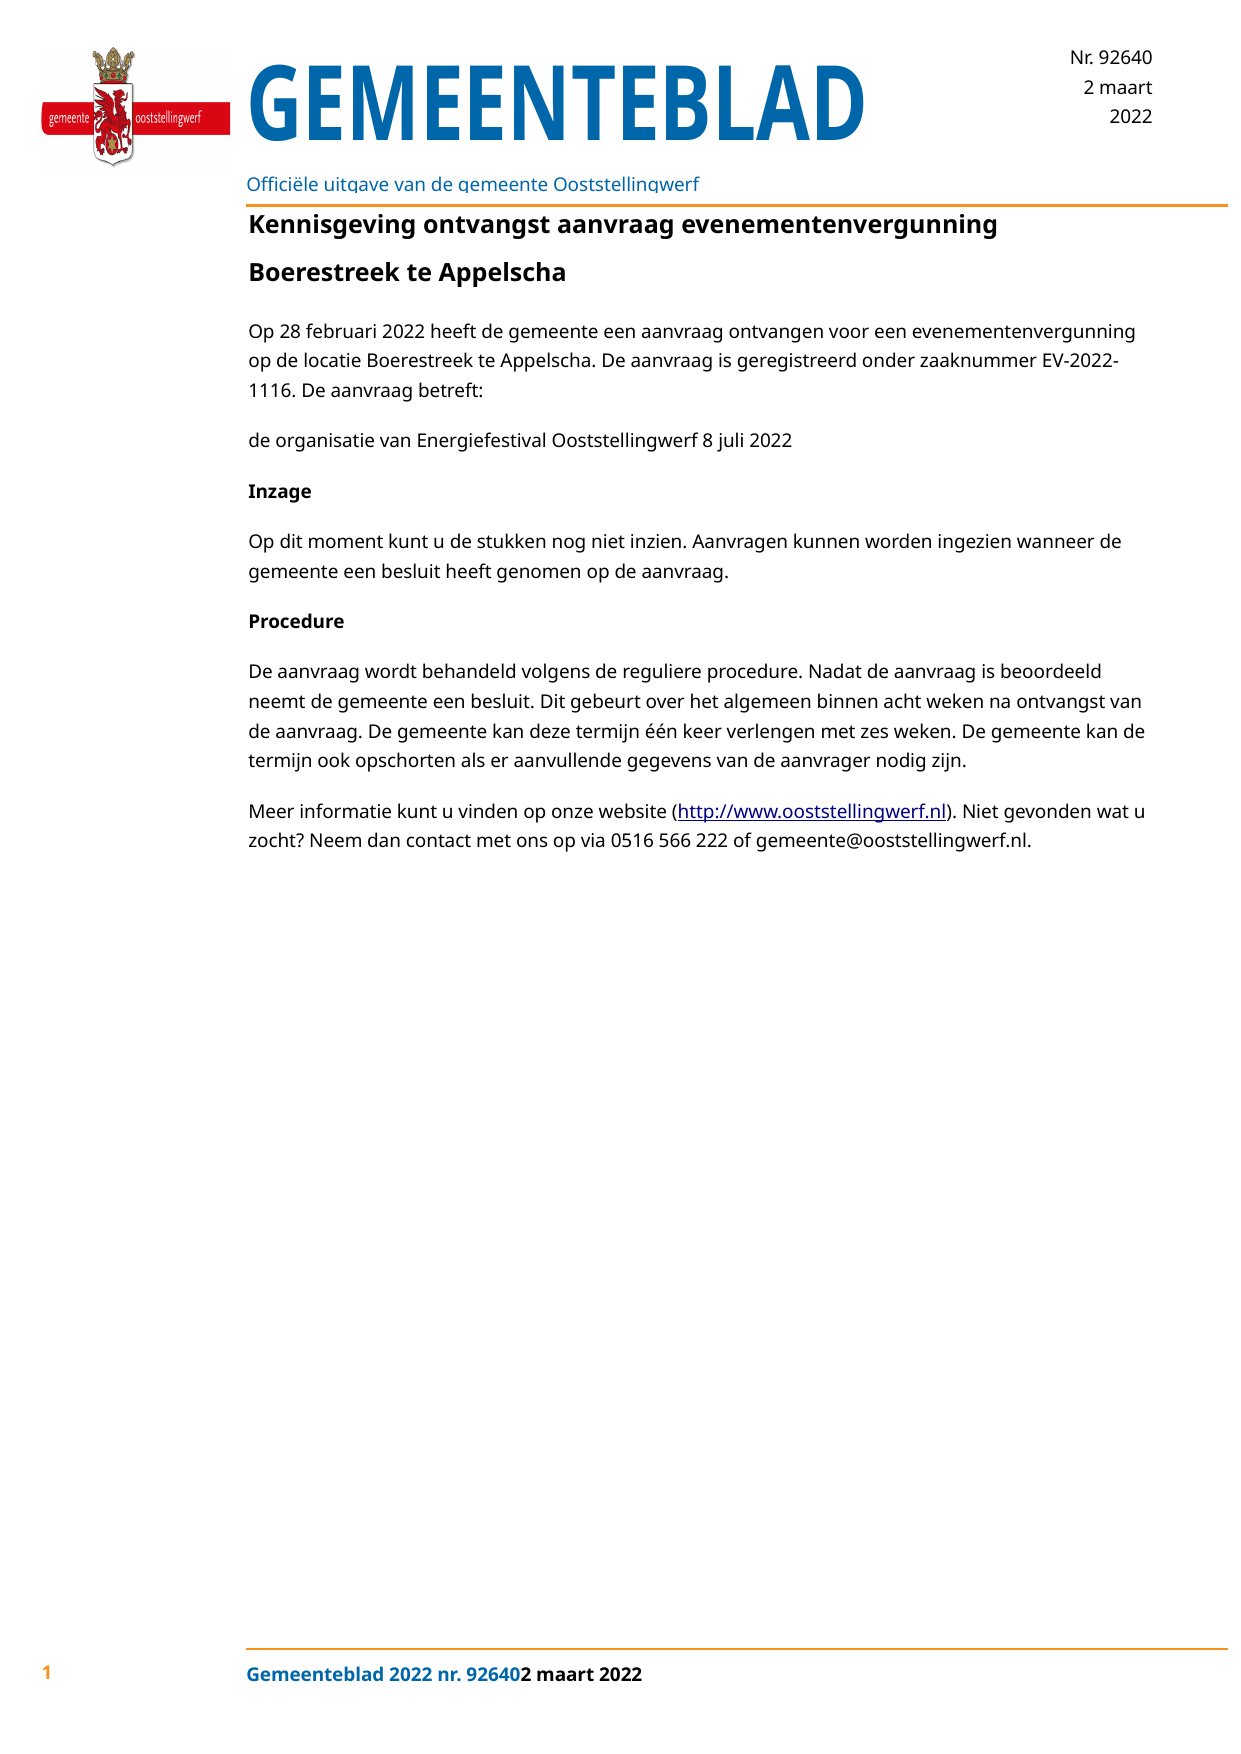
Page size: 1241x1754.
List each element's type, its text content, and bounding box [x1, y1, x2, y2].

picture [41, 47, 231, 172]
text Meer informatie kunt u vinden op onze website (http://www.ooststellingwerf.nl). Niet gevonden wat u zocht? Neem dan contact met ons op via 0516 566 222 of gemeente@ooststellingwerf.nl. [248, 798, 1152, 853]
text Op dit moment kunt u de stukken nog niet inzien. Aanvragen kunnen worden ingezien wanneer de gemeente een besluit heeft genomen op de aanvraag. [248, 528, 1152, 584]
text de organisatie van Energiefestival Ooststellingwerf 8 juli 2022 [248, 427, 1152, 453]
text Op 28 februari 2022 heeft de gemeente een aanvraag ontvangen voor een evenementenvergunning op de locatie Boerestreek te Appelscha. De aanvraag is geregistreerd onder zaaknummer EV-2022-1116. De aanvraag betreft: [248, 318, 1152, 403]
text Inzage [248, 478, 1152, 504]
text Procedure [248, 608, 1152, 634]
text De aanvraag wordt behandeld volgens de reguliere procedure. Nadat de aanvraag is beoordeeld neemt de gemeente een besluit. Dit gebeurt over het algemeen binnen acht weken na ontvangst van de aanvraag. De gemeente kan deze termijn één keer verlengen met zes weken. De gemeente kan de termijn ook opschorten als er aanvullende gegevens van de aanvrager nodig zijn. [248, 659, 1152, 773]
text Kennisgeving ontvangst aanvraag evenementenvergunning Boerestreek te Appelscha [248, 207, 1152, 288]
